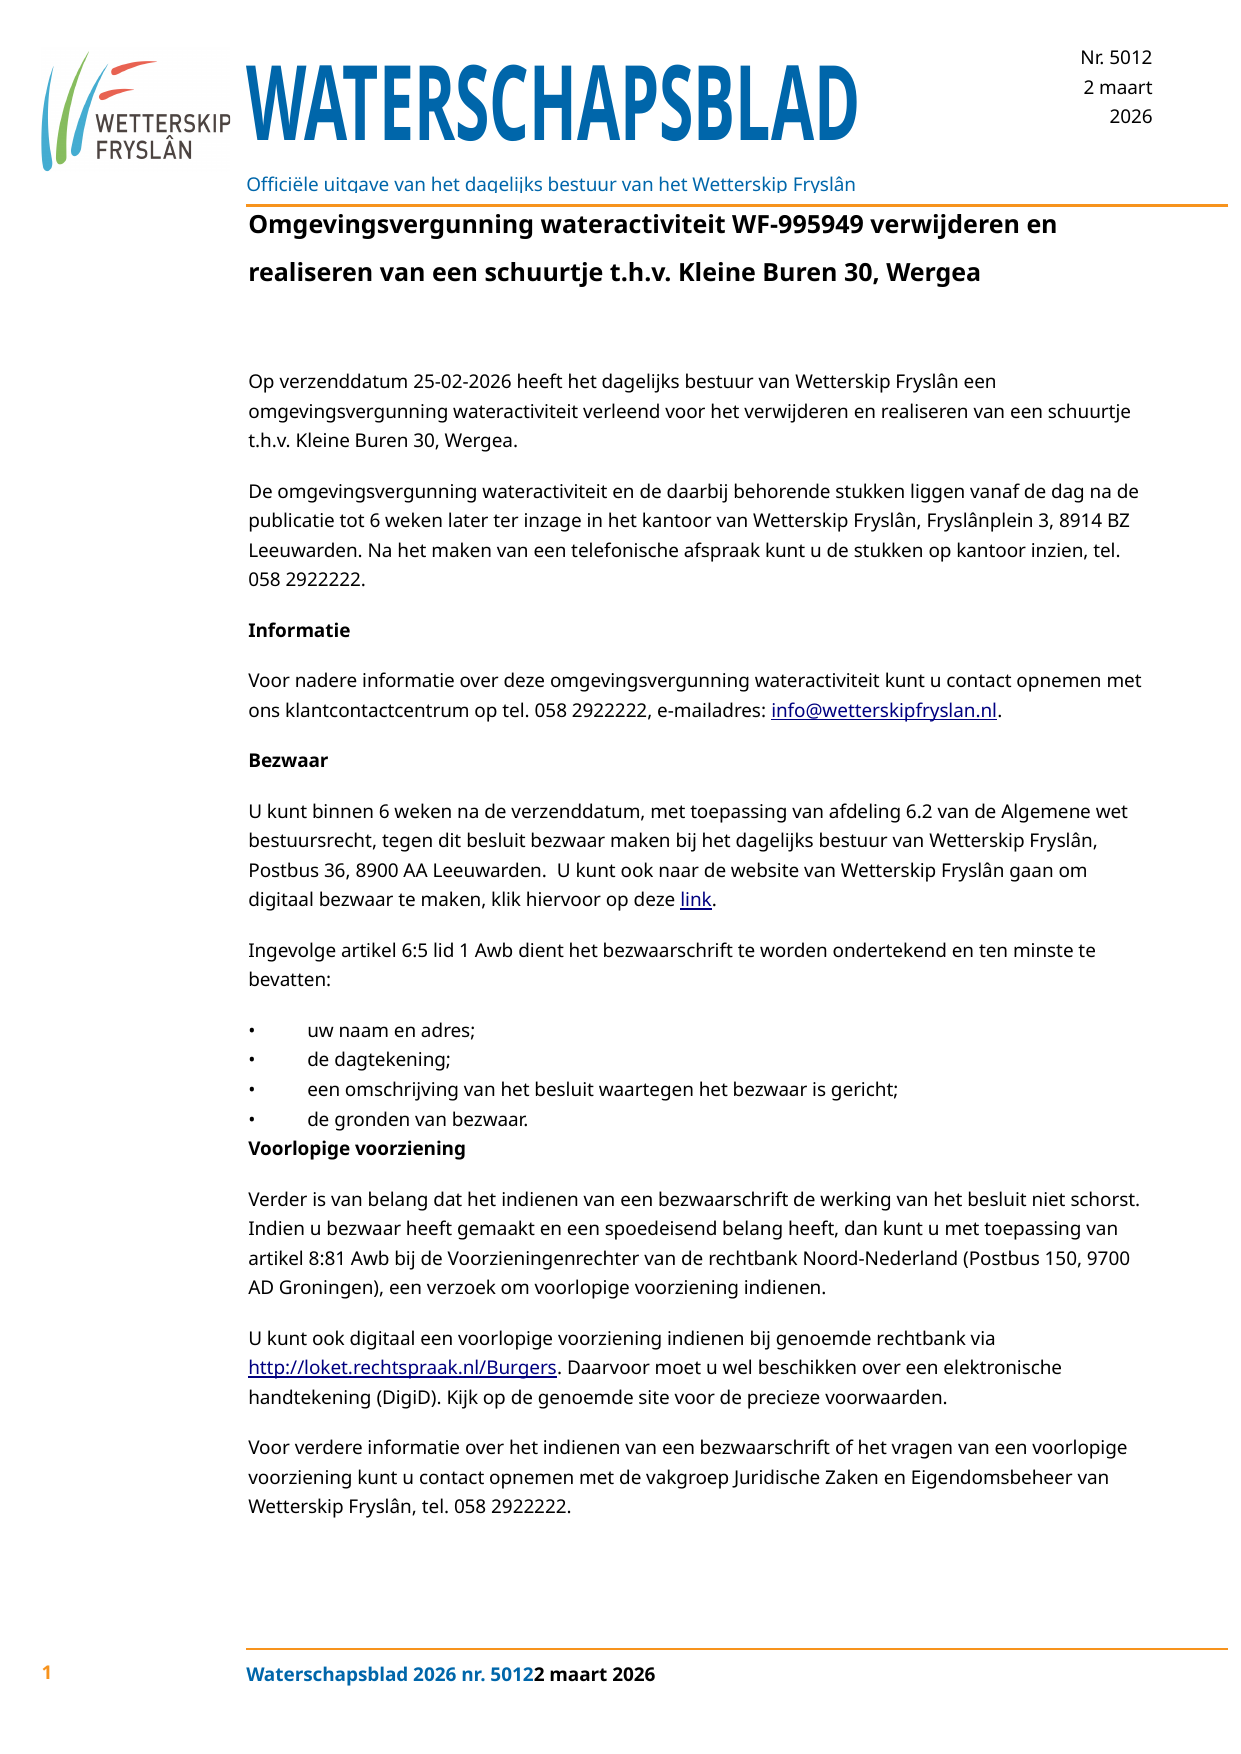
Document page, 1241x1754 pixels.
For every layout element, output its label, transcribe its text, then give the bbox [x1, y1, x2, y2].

text Ingevolge artikel 6:5 lid 1 Awb dient het bezwaarschrift te worden ondertekend en ten minste te bevatten: [248, 937, 1152, 992]
text Verder is van belang dat het indienen van een bezwaarschrift de werking van het besluit niet schorst. Indien u bezwaar heeft gemaakt en een spoedeisend belang heeft, dan kunt u met toepassing van artikel 8:81 Awb bij de Voorzieningenrechter van de rechtbank Noord-Nederland (Postbus 150, 9700 AD Groningen), een verzoek om voorlopige voorziening indienen. [248, 1186, 1152, 1300]
text Voor verdere informatie over het indienen van een bezwaarschrift of het vragen van een voorlopige voorziening kunt u contact opnemen met de vakgroep Juridische Zaken en Eigendomsbeheer van Wetterskip Fryslân, tel. 058 2922222. [248, 1434, 1152, 1519]
text Voorlopige voorziening [248, 1135, 1152, 1161]
picture [41, 47, 231, 172]
text Voor nadere informatie over deze omgevingsvergunning wateractiviteit kunt u contact opnemen met ons klantcontactcentrum op tel. 058 2922222, e-mailadres: info@wetterskipfryslan.nl. [248, 667, 1152, 723]
text U kunt binnen 6 weken na de verzenddatum, met toepassing van afdeling 6.2 van de Algemene wet bestuursrecht, tegen dit besluit bezwaar maken bij het dagelijks bestuur van Wetterskip Fryslân, Postbus 36, 8900 AA Leeuwarden. U kunt ook naar de website van Wetterskip Fryslân gaan om digitaal bezwaar te maken, klik hiervoor op deze link. [248, 798, 1152, 912]
text Informatie [248, 617, 1152, 643]
text U kunt ook digitaal een voorlopige voorziening indienen bij genoemde rechtbank via http://loket.rechtspraak.nl/Burgers. Daarvoor moet u wel beschikken over een elektronische handtekening (DigiD). Kijk op de genoemde site voor de precieze voorwaarden. [248, 1325, 1152, 1410]
text Op verzenddatum 25-02-2026 heeft het dagelijks bestuur van Wetterskip Fryslân een omgevingsvergunning wateractiviteit verleend voor het verwijderen en realiseren van een schuurtje t.h.v. Kleine Buren 30, Wergea. [248, 368, 1152, 453]
list uw naam en adres; [248, 1017, 1152, 1043]
list de dagtekening; [248, 1047, 1152, 1072]
text Omgevingsvergunning wateractiviteit WF-995949 verwijderen en realiseren van een schuurtje t.h.v. Kleine Buren 30, Wergea [248, 207, 1152, 288]
list een omschrijving van het besluit waartegen het bezwaar is gericht; [248, 1076, 1152, 1102]
list de gronden van bezwaar. [248, 1106, 1152, 1132]
text De omgevingsvergunning wateractiviteit en de daarbij behorende stukken liggen vanaf de dag na de publicatie tot 6 weken later ter inzage in het kantoor van Wetterskip Fryslân, Fryslânplein 3, 8914 BZ Leeuwarden. Na het maken van een telefonische afspraak kunt u de stukken op kantoor inzien, tel. 058 2922222. [248, 478, 1152, 592]
text Bezwaar [248, 747, 1152, 773]
